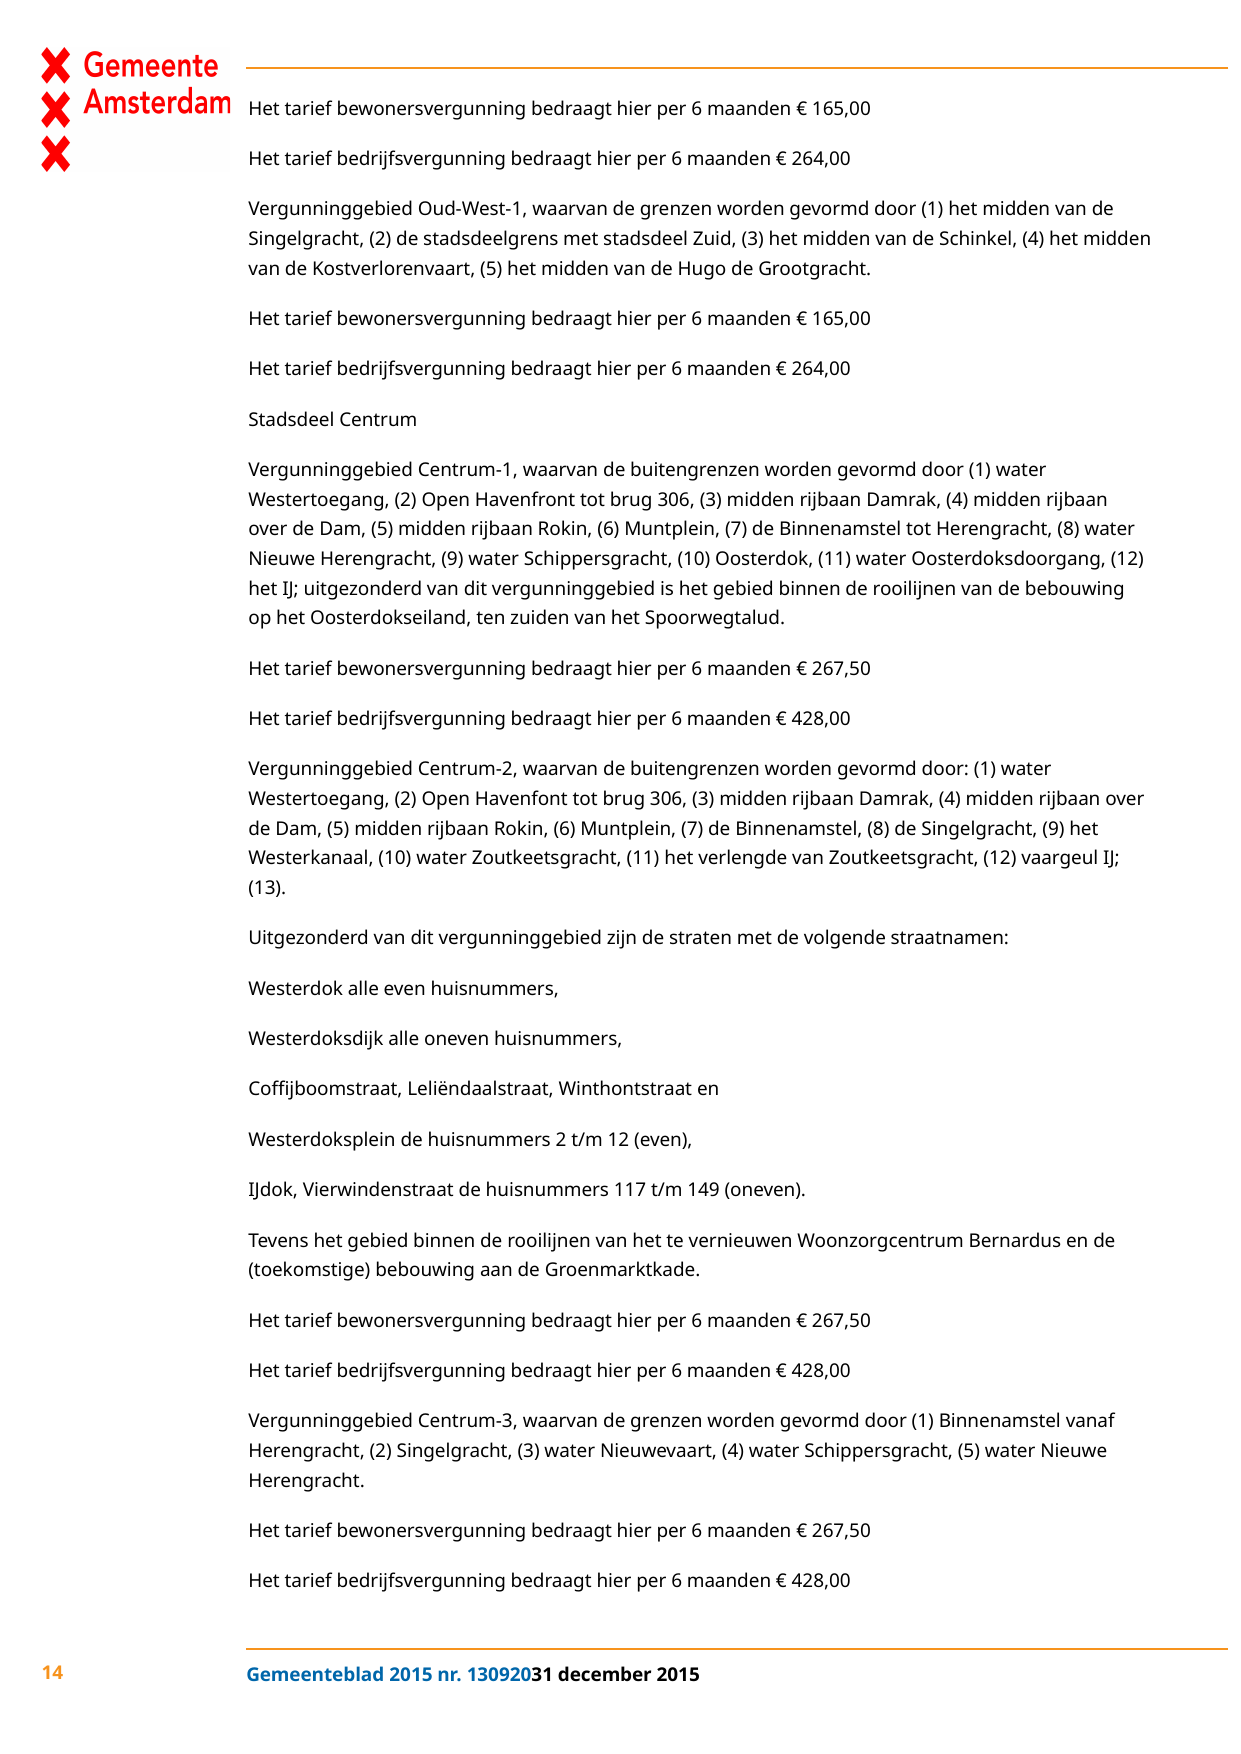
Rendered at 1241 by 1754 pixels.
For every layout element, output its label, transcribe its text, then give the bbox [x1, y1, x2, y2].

text Westerdoksplein de huisnummers 2 t/m 12 (even), [248, 1126, 1152, 1152]
text Tevens het gebied binnen de rooilijnen van het te vernieuwen Woonzorgcentrum Bernardus en de (toekomstige) bebouwing aan de Groenmarktkade. [248, 1227, 1152, 1282]
text Westerdoksdijk alle oneven huisnummers, [248, 1025, 1152, 1051]
text Vergunninggebied Centrum-3, waarvan de grenzen worden gevormd door (1) Binnenamstel vanaf Herengracht, (2) Singelgracht, (3) water Nieuwevaart, (4) water Schippersgracht, (5) water Nieuwe Herengracht. [248, 1408, 1152, 1493]
text Het tarief bedrijfsvergunning bedraagt hier per 6 maanden € 428,00 [248, 1357, 1152, 1383]
text Het tarief bewonersvergunning bedraagt hier per 6 maanden € 267,50 [248, 1517, 1152, 1543]
text Coffijboomstraat, Leliëndaalstraat, Winthontstraat en [248, 1076, 1152, 1101]
text Het tarief bewonersvergunning bedraagt hier per 6 maanden € 165,00 [248, 95, 1152, 121]
text Het tarief bedrijfsvergunning bedraagt hier per 6 maanden € 428,00 [248, 1568, 1152, 1593]
picture [41, 47, 231, 172]
text Het tarief bedrijfsvergunning bedraagt hier per 6 maanden € 428,00 [248, 705, 1152, 731]
text Vergunninggebied Centrum-2, waarvan de buitengrenzen worden gevormd door: (1) water Westertoegang, (2) Open Havenfont tot brug 306, (3) midden rijbaan Damrak, (4) midden rijbaan over de Dam, (5) midden rijbaan Rokin, (6) Muntplein, (7) de Binnenamstel, (8) de Singelgracht, (9) het Westerkanaal, (10) water Zoutkeetsgracht, (11) het verlengde van Zoutkeetsgracht, (12) vaargeul IJ; (13). [248, 756, 1152, 900]
text Stadsdeel Centrum [248, 406, 1152, 432]
text Uitgezonderd van dit vergunninggebied zijn de straten met de volgende straatnamen: [248, 924, 1152, 950]
text IJdok, Vierwindenstraat de huisnummers 117 t/m 149 (oneven). [248, 1176, 1152, 1202]
text Het tarief bedrijfsvergunning bedraagt hier per 6 maanden € 264,00 [248, 356, 1152, 381]
text Vergunninggebied Centrum-1, waarvan de buitengrenzen worden gevormd door (1) water Westertoegang, (2) Open Havenfront tot brug 306, (3) midden rijbaan Damrak, (4) midden rijbaan over de Dam, (5) midden rijbaan Rokin, (6) Muntplein, (7) de Binnenamstel tot Herengracht, (8) water Nieuwe Herengracht, (9) water Schippersgracht, (10) Oosterdok, (11) water Oosterdoksdoorgang, (12) het IJ; uitgezonderd van dit vergunninggebied is het gebied binnen de rooilijnen van de bebouwing op het Oosterdokseiland, ten zuiden van het Spoorwegtalud. [248, 456, 1152, 630]
text Het tarief bewonersvergunning bedraagt hier per 6 maanden € 267,50 [248, 1307, 1152, 1333]
text Westerdok alle even huisnummers, [248, 975, 1152, 1001]
text Het tarief bewonersvergunning bedraagt hier per 6 maanden € 267,50 [248, 655, 1152, 681]
text Het tarief bewonersvergunning bedraagt hier per 6 maanden € 165,00 [248, 305, 1152, 331]
text Vergunninggebied Oud-West-1, waarvan de grenzen worden gevormd door (1) het midden van de Singelgracht, (2) de stadsdeelgrens met stadsdeel Zuid, (3) het midden van de Schinkel, (4) het midden van de Kostverlorenvaart, (5) het midden van de Hugo de Grootgracht. [248, 196, 1152, 281]
text Het tarief bedrijfsvergunning bedraagt hier per 6 maanden € 264,00 [248, 145, 1152, 171]
